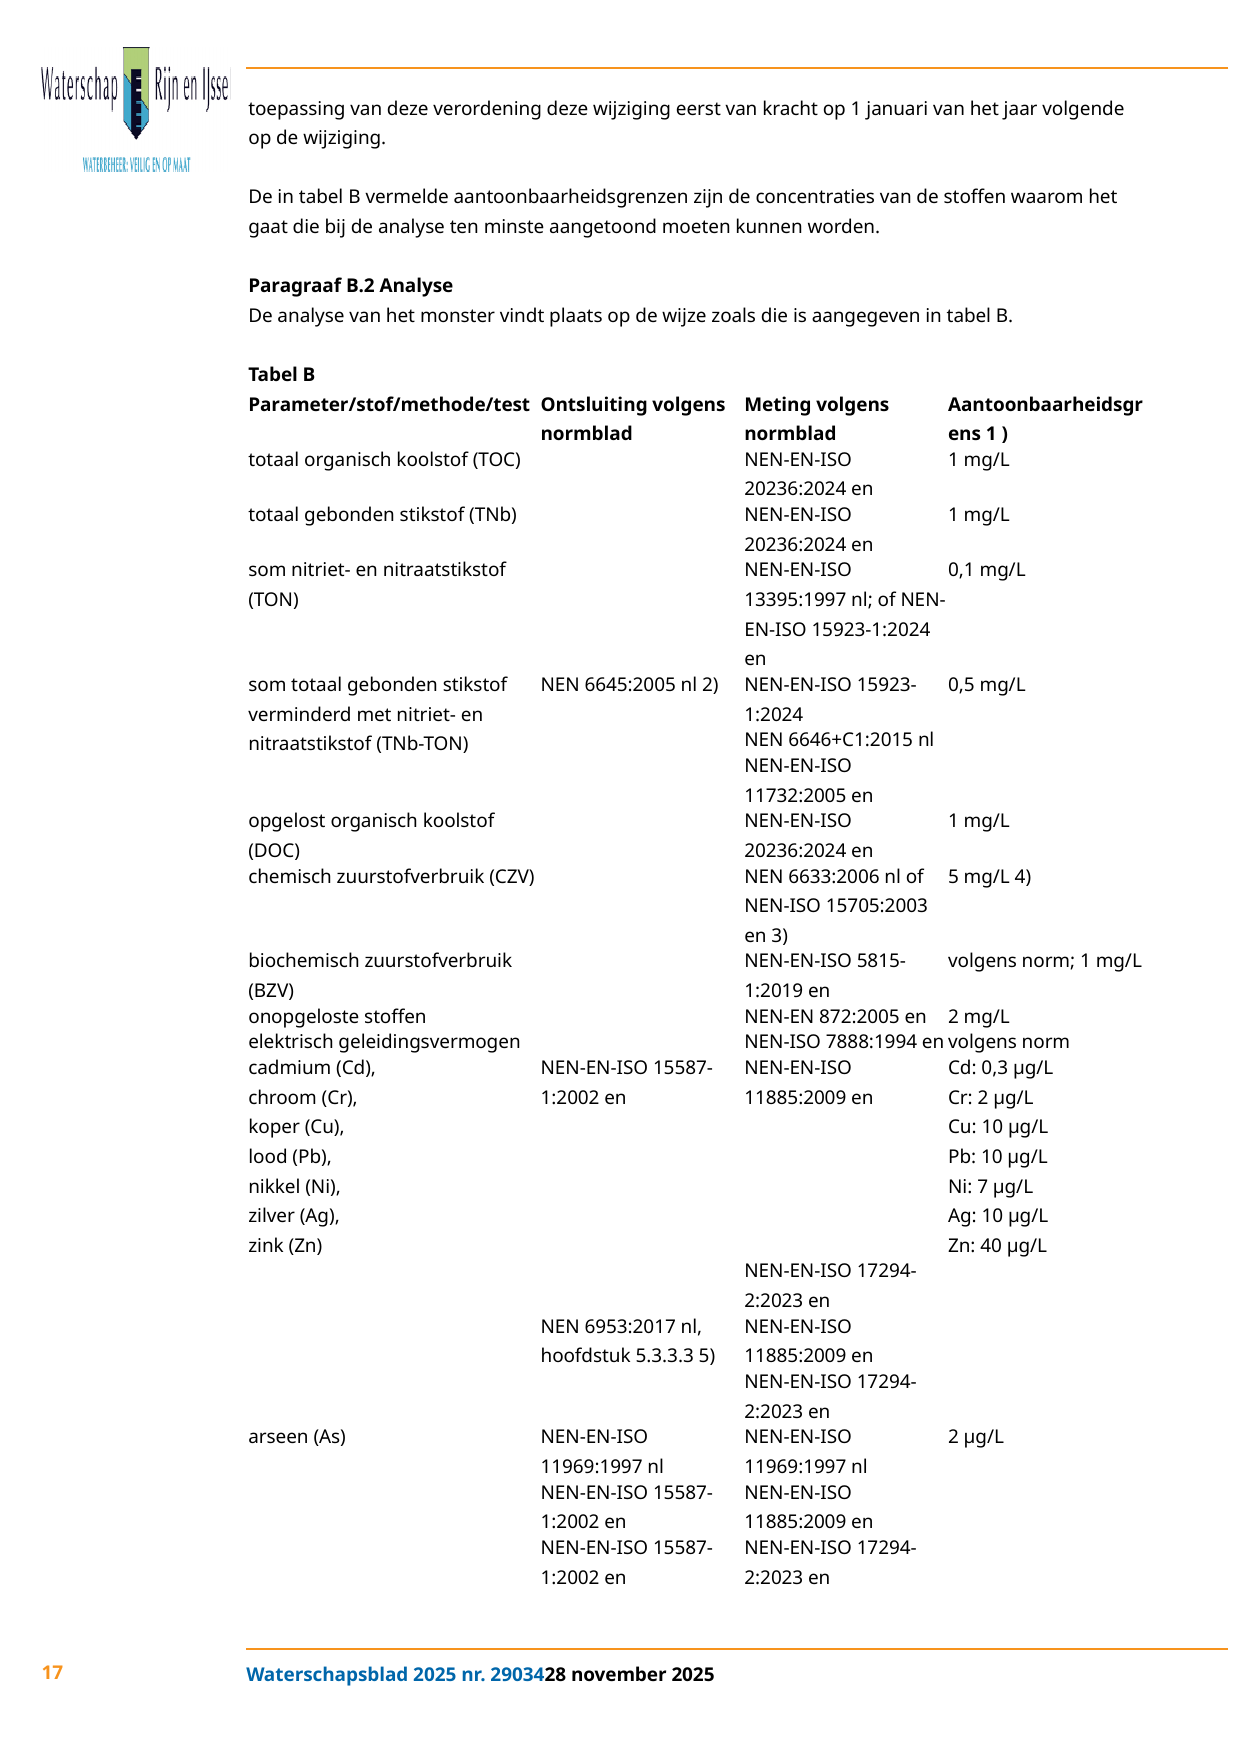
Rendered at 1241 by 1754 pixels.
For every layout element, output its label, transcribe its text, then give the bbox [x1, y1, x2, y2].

table_cell [540, 948, 744, 1003]
text Paragraaf B.2 Analyse [248, 272, 1152, 298]
text toepassing van deze verordening deze wijziging eerst van kracht op 1 januari van het jaar volgende op de wijziging. [248, 95, 1152, 150]
table_cell NEN-EN-ISO 20236:2024 en [744, 501, 948, 557]
table_cell [540, 752, 744, 807]
table_cell NEN 6645:2005 nl 2) [540, 671, 744, 726]
table_cell onopgeloste stoffen [248, 1003, 540, 1029]
table_cell totaal gebonden stikstof (TNb) [248, 501, 540, 557]
table_cell opgelost organisch koolstof (DOC) [248, 808, 540, 863]
table_cell NEN 6633:2006 nl of NEN-ISO 15705:2003 en 3) [744, 863, 948, 948]
table_cell [948, 752, 1152, 807]
table_cell NEN-EN-ISO 11885:2009 en [744, 1313, 948, 1368]
table_cell NEN-EN-ISO 11885:2009 en [744, 1055, 948, 1258]
table_header Ontsluiting volgens normblad [540, 391, 744, 446]
table_cell volgens norm [948, 1029, 1152, 1054]
table_cell biochemisch zuurstofverbruik (BZV) [248, 948, 540, 1003]
table_cell NEN-EN-ISO 17294-2:2023 en [744, 1368, 948, 1424]
table_cell [540, 446, 744, 501]
table_cell 1 mg/L [948, 808, 1152, 863]
table_cell 2 µg/L [948, 1424, 1152, 1479]
table_cell NEN-EN-ISO 20236:2024 en [744, 808, 948, 863]
table_cell [948, 1479, 1152, 1534]
table_cell 0,1 mg/L [948, 557, 1152, 671]
table_cell NEN-EN-ISO 11885:2009 en [744, 1479, 948, 1534]
table_cell [540, 808, 744, 863]
table_cell [948, 1534, 1152, 1589]
picture [41, 47, 231, 172]
table_cell som nitriet- en nitraatstikstof (TON) [248, 557, 540, 671]
table_cell NEN-EN-ISO 17294-2:2023 en [744, 1258, 948, 1313]
table_cell NEN-EN 872:2005 en [744, 1003, 948, 1029]
table_cell NEN-EN-ISO 13395:1997 nl; of NEN-EN-ISO 15923-1:2024 en [744, 557, 948, 671]
table_cell [540, 1003, 744, 1029]
table_cell NEN-EN-ISO 15587-1:2002 en [540, 1534, 744, 1589]
table_cell [540, 557, 744, 671]
table_cell [540, 863, 744, 948]
table_cell NEN-EN-ISO 11732:2005 en [744, 752, 948, 807]
table_cell NEN-EN-ISO 17294-2:2023 en [744, 1534, 948, 1589]
text De analyse van het monster vindt plaats op de wijze zoals die is aangegeven in tabel B. [248, 302, 1152, 328]
table_cell 1 mg/L [948, 446, 1152, 501]
table_cell [540, 1368, 744, 1424]
table_cell volgens norm; 1 mg/L [948, 948, 1152, 1003]
table_cell NEN 6953:2017 nl, hoofdstuk 5.3.3.3 5) [540, 1313, 744, 1368]
table_cell som totaal gebonden stikstof verminderd met nitriet- en nitraatstikstof (TNb-TON) [248, 671, 540, 807]
table_cell NEN-EN-ISO 5815-1:2019 en [744, 948, 948, 1003]
table_cell cadmium (Cd), chroom (Cr), koper (Cu), lood (Pb), nikkel (Ni), zilver (Ag), zink (Zn) [248, 1055, 540, 1258]
table_cell 5 mg/L 4) [948, 863, 1152, 948]
table_header Aantoonbaarheidsgrens 1 ) [948, 391, 1152, 446]
table_cell [948, 1313, 1152, 1368]
table_cell [540, 501, 744, 557]
table_cell NEN-ISO 7888:1994 en [744, 1029, 948, 1054]
table_cell NEN-EN-ISO 15587-1:2002 en [540, 1479, 744, 1534]
table_cell 1 mg/L [948, 501, 1152, 557]
table_cell 2 mg/L [948, 1003, 1152, 1029]
table_cell NEN 6646+C1:2015 nl [744, 726, 948, 752]
table_cell [248, 1313, 540, 1368]
table_cell [540, 1258, 744, 1313]
table_cell NEN-EN-ISO 20236:2024 en [744, 446, 948, 501]
table_cell arseen (As) [248, 1424, 540, 1589]
table_cell totaal organisch koolstof (TOC) [248, 446, 540, 501]
table_cell [248, 1258, 540, 1313]
table_cell chemisch zuurstofverbruik (CZV) [248, 863, 540, 948]
table_cell 0,5 mg/L [948, 671, 1152, 726]
table_header Parameter/stof/methode/test [248, 391, 540, 446]
table_cell [540, 1029, 744, 1054]
text Tabel B [248, 361, 1152, 387]
table_cell [248, 1368, 540, 1424]
table_cell [948, 726, 1152, 752]
table_cell elektrisch geleidingsvermogen [248, 1029, 540, 1054]
table_cell [948, 1258, 1152, 1313]
table_cell Cd: 0,3 µg/L Cr: 2 µg/L Cu: 10 µg/L Pb: 10 µg/L Ni: 7 µg/L Ag: 10 µg/L Zn: 40 µg/L [948, 1055, 1152, 1258]
table_cell NEN-EN-ISO 11969:1997 nl [744, 1424, 948, 1479]
text De in tabel B vermelde aantoonbaarheidsgrenzen zijn de concentraties van de stoffen waarom het gaat die bij de analyse ten minste aangetoond moeten kunnen worden. [248, 183, 1152, 239]
table_cell [948, 1368, 1152, 1424]
table_header Meting volgens normblad [744, 391, 948, 446]
table_cell [540, 726, 744, 752]
table_cell NEN-EN-ISO 15587-1:2002 en [540, 1055, 744, 1258]
table_cell NEN-EN-ISO 15923-1:2024 [744, 671, 948, 726]
table_cell NEN-EN-ISO 11969:1997 nl [540, 1424, 744, 1479]
